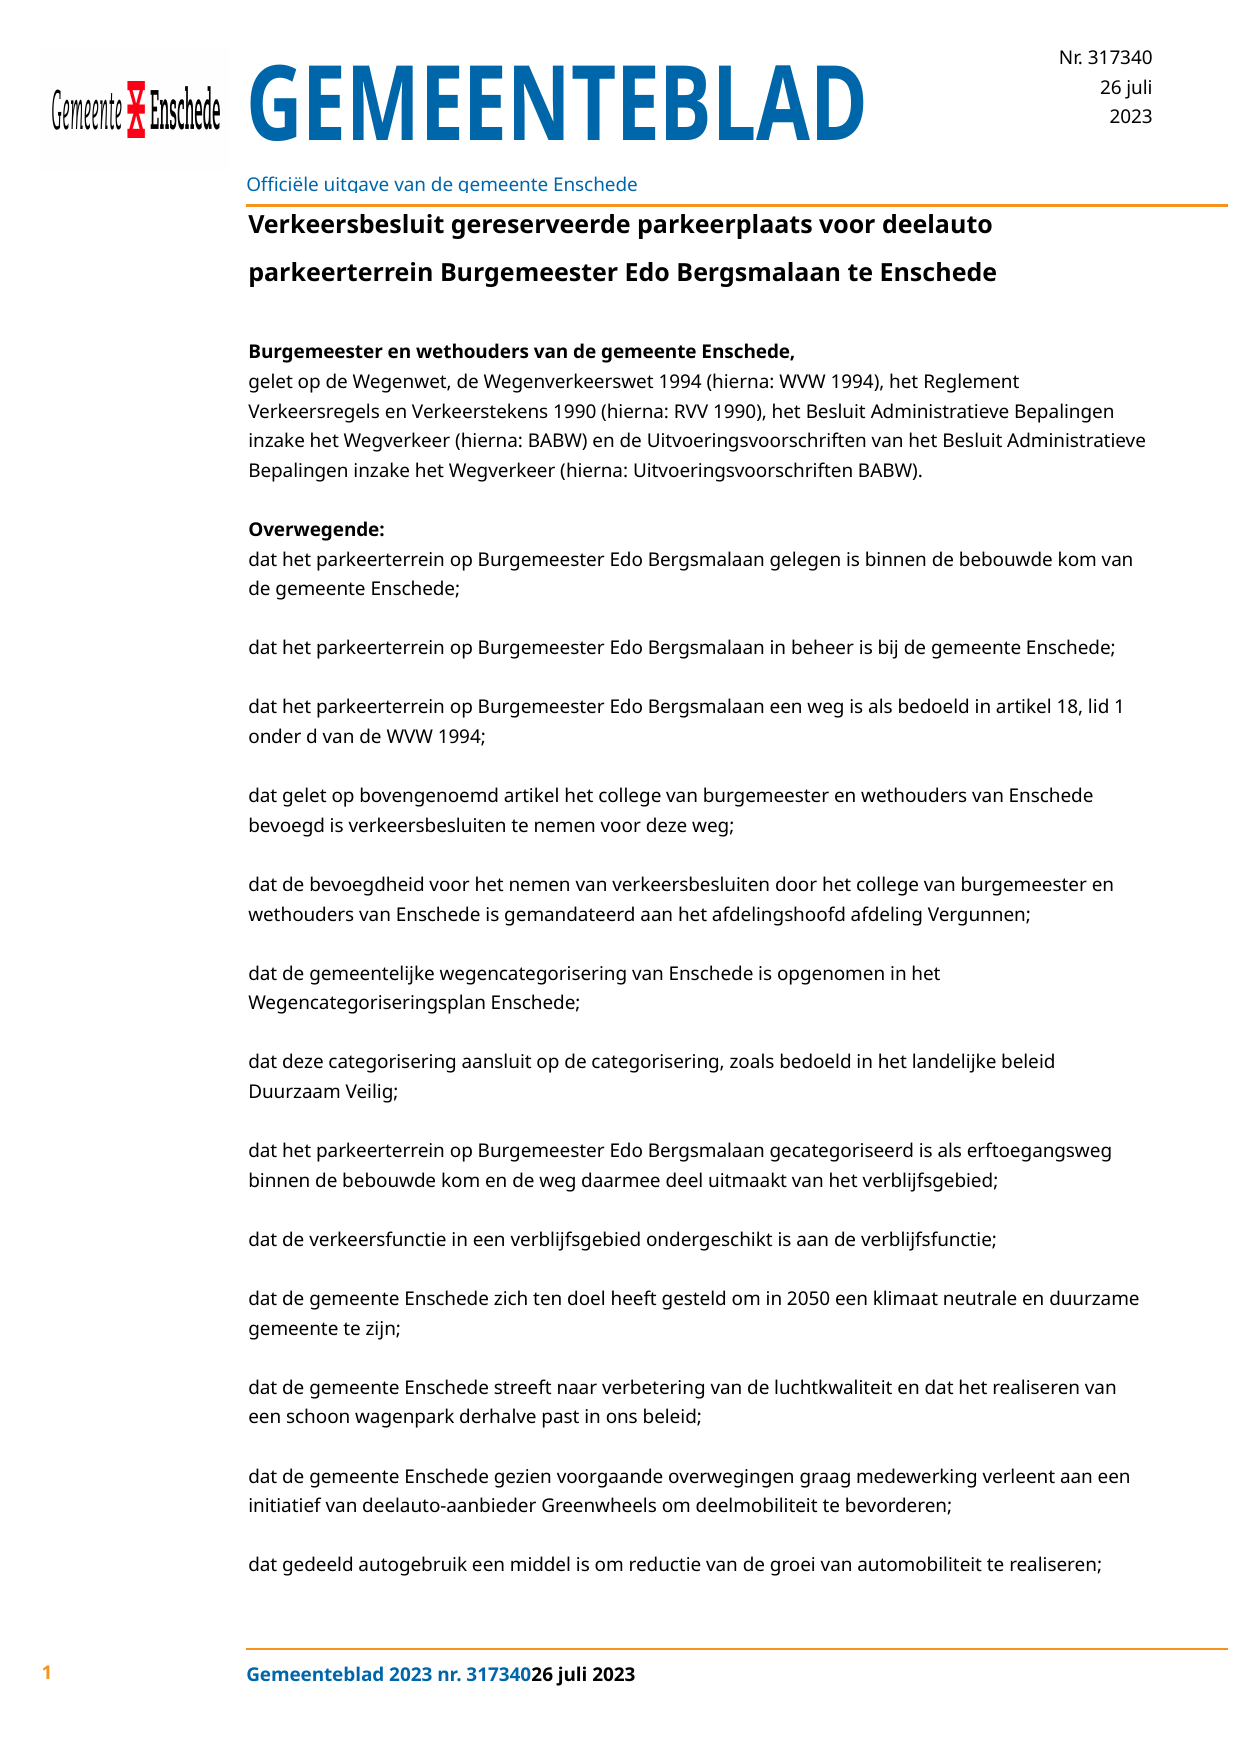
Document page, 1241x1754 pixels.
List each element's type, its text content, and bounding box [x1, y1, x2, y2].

text dat het parkeerterrein op Burgemeester Edo Bergsmalaan een weg is als bedoeld in artikel 18, lid 1 onder d van de WVW 1994; [248, 694, 1152, 749]
text dat het parkeerterrein op Burgemeester Edo Bergsmalaan in beheer is bij de gemeente Enschede; [248, 634, 1152, 660]
text dat de gemeente Enschede gezien voorgaande overwegingen graag medewerking verleent aan een initiatief van deelauto-aanbieder Greenwheels om deelmobiliteit te bevorderen; [248, 1463, 1152, 1518]
text dat het parkeerterrein op Burgemeester Edo Bergsmalaan gelegen is binnen de bebouwde kom van de gemeente Enschede; [248, 546, 1152, 601]
text Burgemeester en wethouders van de gemeente Enschede, [248, 339, 1152, 364]
text dat de gemeentelijke wegencategorisering van Enschede is opgenomen in het Wegencategoriseringsplan Enschede; [248, 960, 1152, 1015]
text dat deze categorisering aansluit op de categorisering, zoals bedoeld in het landelijke beleid Duurzaam Veilig; [248, 1049, 1152, 1104]
text dat de gemeente Enschede zich ten doel heeft gesteld om in 2050 een klimaat neutrale en duurzame gemeente te zijn; [248, 1285, 1152, 1341]
text dat de bevoegdheid voor het nemen van verkeersbesluiten door het college van burgemeester en wethouders van Enschede is gemandateerd aan het afdelingshoofd afdeling Vergunnen; [248, 871, 1152, 926]
text dat gedeeld autogebruik een middel is om reductie van de groei van automobiliteit te realiseren; [248, 1552, 1152, 1577]
text dat gelet op bovengenoemd artikel het college van burgemeester en wethouders van Enschede bevoegd is verkeersbesluiten te nemen voor deze weg; [248, 782, 1152, 838]
text dat het parkeerterrein op Burgemeester Edo Bergsmalaan gecategoriseerd is als erftoegangsweg binnen de bebouwde kom en de weg daarmee deel uitmaakt van het verblijfsgebied; [248, 1137, 1152, 1193]
text Overwegende: [248, 516, 1152, 542]
text dat de gemeente Enschede streeft naar verbetering van de luchtkwaliteit en dat het realiseren van een schoon wagenpark derhalve past in ons beleid; [248, 1374, 1152, 1429]
picture [41, 47, 231, 172]
text Verkeersbesluit gereserveerde parkeerplaats voor deelauto parkeerterrein Burgemeester Edo Bergsmalaan te Enschede [248, 207, 1152, 288]
text gelet op de Wegenwet, de Wegenverkeerswet 1994 (hierna: WVW 1994), het Reglement Verkeersregels en Verkeerstekens 1990 (hierna: RVV 1990), het Besluit Administratieve Bepalingen inzake het Wegverkeer (hierna: BABW) en de Uitvoeringsvoorschriften van het Besluit Administratieve Bepalingen inzake het Wegverkeer (hierna: Uitvoeringsvoorschriften BABW). [248, 368, 1152, 483]
text dat de verkeersfunctie in een verblijfsgebied ondergeschikt is aan de verblijfsfunctie; [248, 1226, 1152, 1252]
